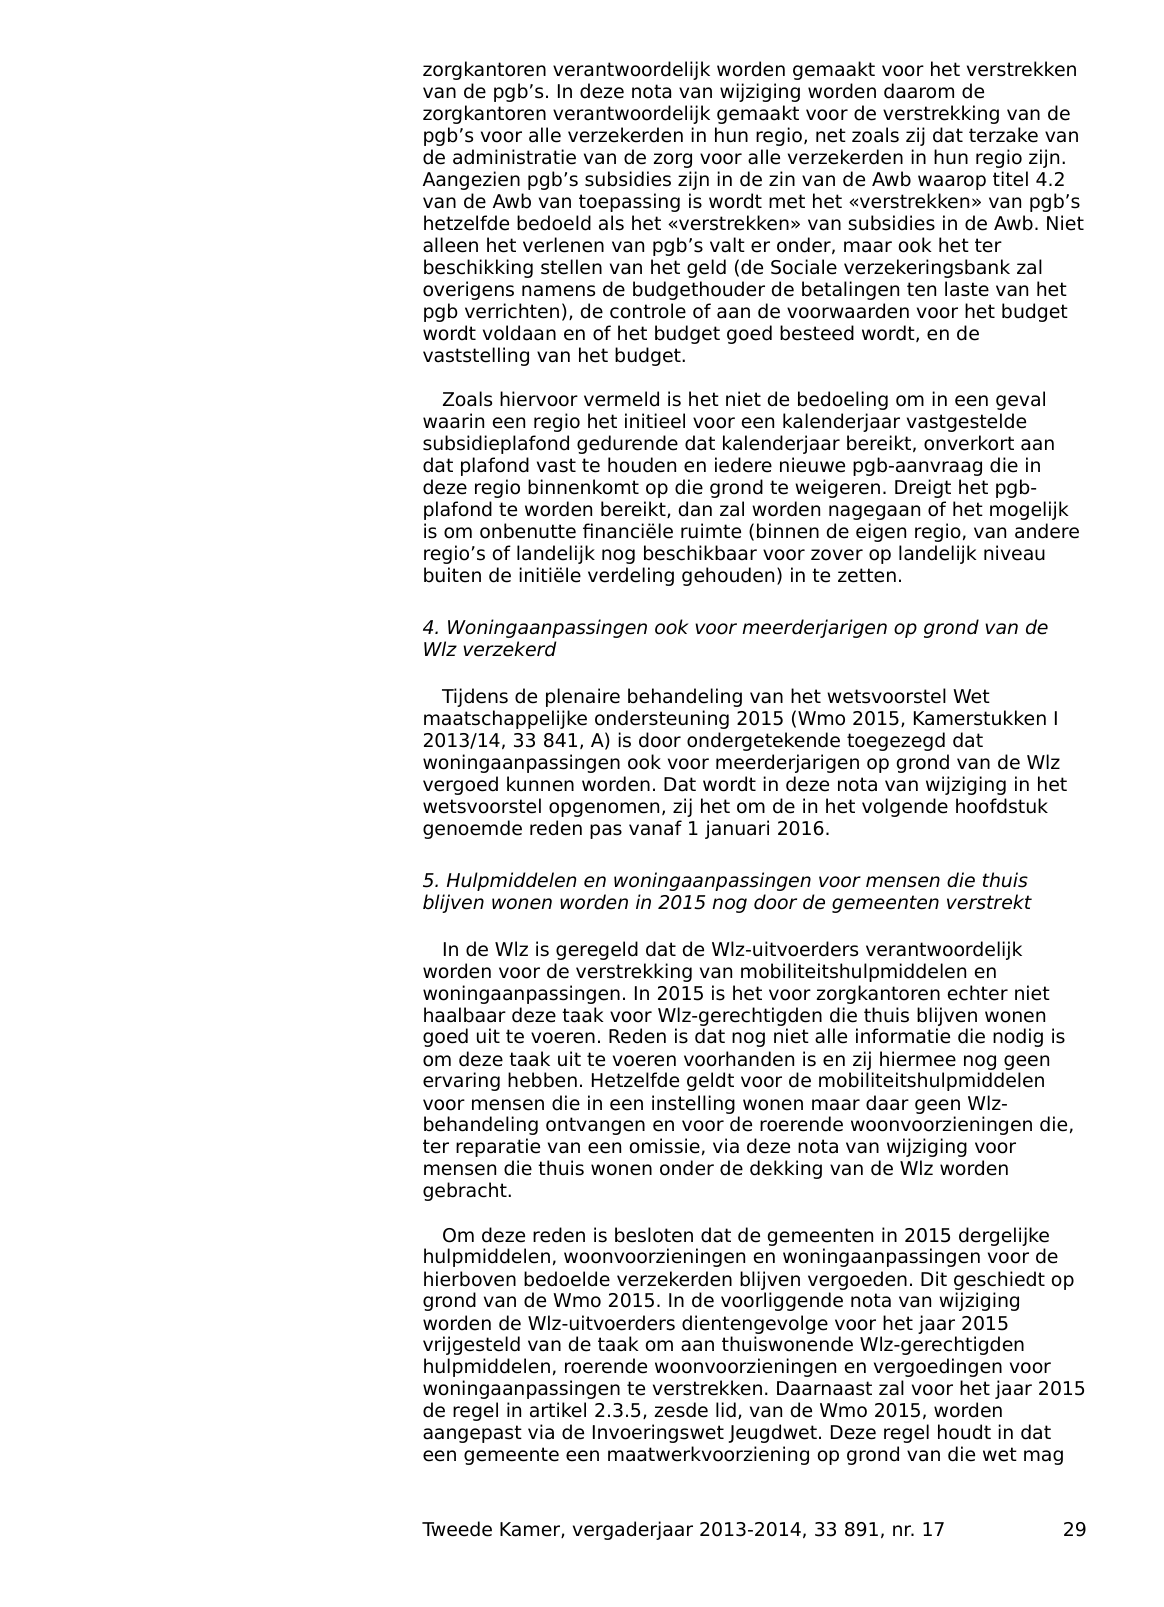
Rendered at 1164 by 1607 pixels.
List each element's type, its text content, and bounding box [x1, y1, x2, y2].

text In de Wlz is geregeld dat de Wlz-uitvoerders verantwoordelijk worden voor de verstrekking van mobiliteitshulpmiddelen en woningaanpassingen. In 2015 is het voor zorgkantoren echter niet haalbaar deze taak voor Wlz-gerechtigden die thuis blijven wonen goed uit te voeren. Reden is dat nog niet alle informatie die nodig is om deze taak uit te voeren voorhanden is en zij hiermee nog geen ervaring hebben. Hetzelfde geldt voor de mobiliteitshulpmiddelen voor mensen die in een instelling wonen maar daar geen Wlz-behandeling ontvangen en voor de roerende woonvoorzieningen die, ter reparatie van een omissie, via deze nota van wijziging voor mensen die thuis wonen onder de dekking van de Wlz worden gebracht. [422, 938, 1087, 1202]
text Tijdens de plenaire behandeling van het wetsvoorstel Wet maatschappelijke ondersteuning 2015 (Wmo 2015, Kamerstukken I 2013/14, 33 841, A) is door ondergetekende toegezegd dat woningaanpassingen ook voor meerderjarigen op grond van de Wlz vergoed kunnen worden. Dat wordt in deze nota van wijziging in het wetsvoorstel opgenomen, zij het om de in het volgende hoofdstuk genoemde reden pas vanaf 1 januari 2016. [422, 686, 1087, 839]
subtitle 5. Hulpmiddelen en woningaanpassingen voor mensen die thuis blijven wonen worden in 2015 nog door de gemeenten verstrekt [422, 869, 1087, 913]
subtitle 4. Woningaanpassingen ook voor meerderjarigen op grond van de Wlz verzekerd [422, 617, 1087, 661]
text Om deze reden is besloten dat de gemeenten in 2015 dergelijke hulpmiddelen, woonvoorzieningen en woningaanpassingen voor de hierboven bedoelde verzekerden blijven vergoeden. Dit geschiedt op grond van de Wmo 2015. In de voorliggende nota van wijziging worden de Wlz-uitvoerders dientengevolge voor het jaar 2015 vrijgesteld van de taak om aan thuiswonende Wlz-gerechtigden hulpmiddelen, roerende woonvoorzieningen en vergoedingen voor woningaanpassingen te verstrekken. Daarnaast zal voor het jaar 2015 de regel in artikel 2.3.5, zesde lid, van de Wmo 2015, worden aangepast via de Invoeringswet Jeugdwet. Deze regel houdt in dat een gemeente een maatwerkvoorziening op grond van die wet mag [422, 1224, 1087, 1466]
text Zoals hiervoor vermeld is het niet de bedoeling om in een geval waarin een regio het initieel voor een kalenderjaar vastgestelde subsidieplafond gedurende dat kalenderjaar bereikt, onverkort aan dat plafond vast te houden en iedere nieuwe pgb-aanvraag die in deze regio binnenkomt op die grond te weigeren. Dreigt het pgb-plafond te worden bereikt, dan zal worden nagegaan of het mogelijk is om onbenutte financiële ruimte (binnen de eigen regio, van andere regio’s of landelijk nog beschikbaar voor zover op landelijk niveau buiten de initiële verdeling gehouden) in te zetten. [422, 389, 1087, 587]
text zorgkantoren verantwoordelijk worden gemaakt voor het verstrekken van de pgb’s. In deze nota van wijziging worden daarom de zorgkantoren verantwoordelijk gemaakt voor de verstrekking van de pgb’s voor alle verzekerden in hun regio, net zoals zij dat terzake van de administratie van de zorg voor alle verzekerden in hun regio zijn. Aangezien pgb’s subsidies zijn in de zin van de Awb waarop titel 4.2 van de Awb van toepassing is wordt met het «verstrekken» van pgb’s hetzelfde bedoeld als het «verstrekken» van subsidies in de Awb. Niet alleen het verlenen van pgb’s valt er onder, maar ook het ter beschikking stellen van het geld (de Sociale verzekeringsbank zal overigens namens de budgethouder de betalingen ten laste van het pgb verrichten), de controle of aan de voorwaarden voor het budget wordt voldaan en of het budget goed besteed wordt, en de vaststelling van het budget. [422, 59, 1087, 367]
